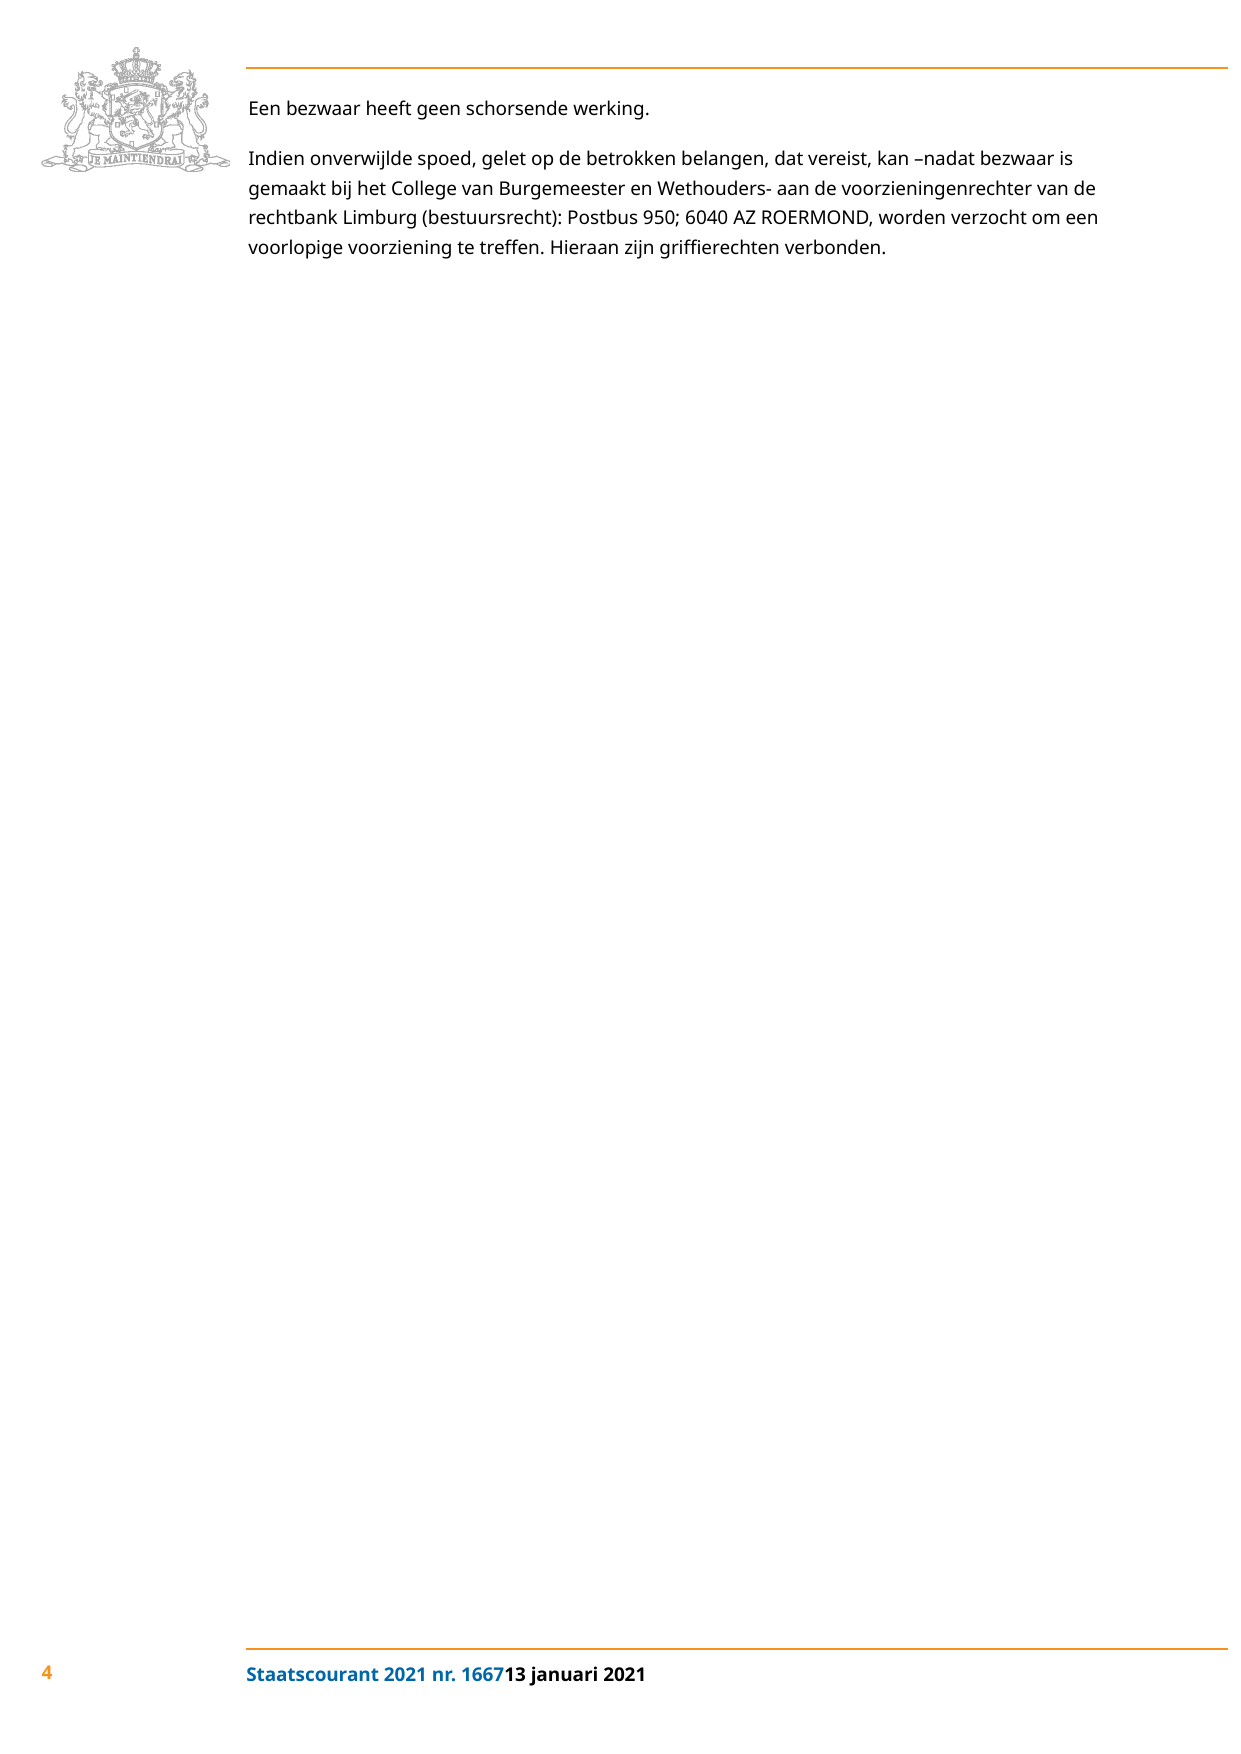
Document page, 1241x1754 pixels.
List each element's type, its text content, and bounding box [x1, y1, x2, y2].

text Een bezwaar heeft geen schorsende werking. [248, 95, 1152, 121]
text Indien onverwijlde spoed, gelet op de betrokken belangen, dat vereist, kan –nadat bezwaar is gemaakt bij het College van Burgemeester en Wethouders- aan de voorzieningenrechter van de rechtbank Limburg (bestuursrecht): Postbus 950; 6040 AZ ROERMOND, worden verzocht om een voorlopige voorziening te treffen. Hieraan zijn griffierechten verbonden. [248, 145, 1152, 260]
picture [41, 47, 231, 172]
